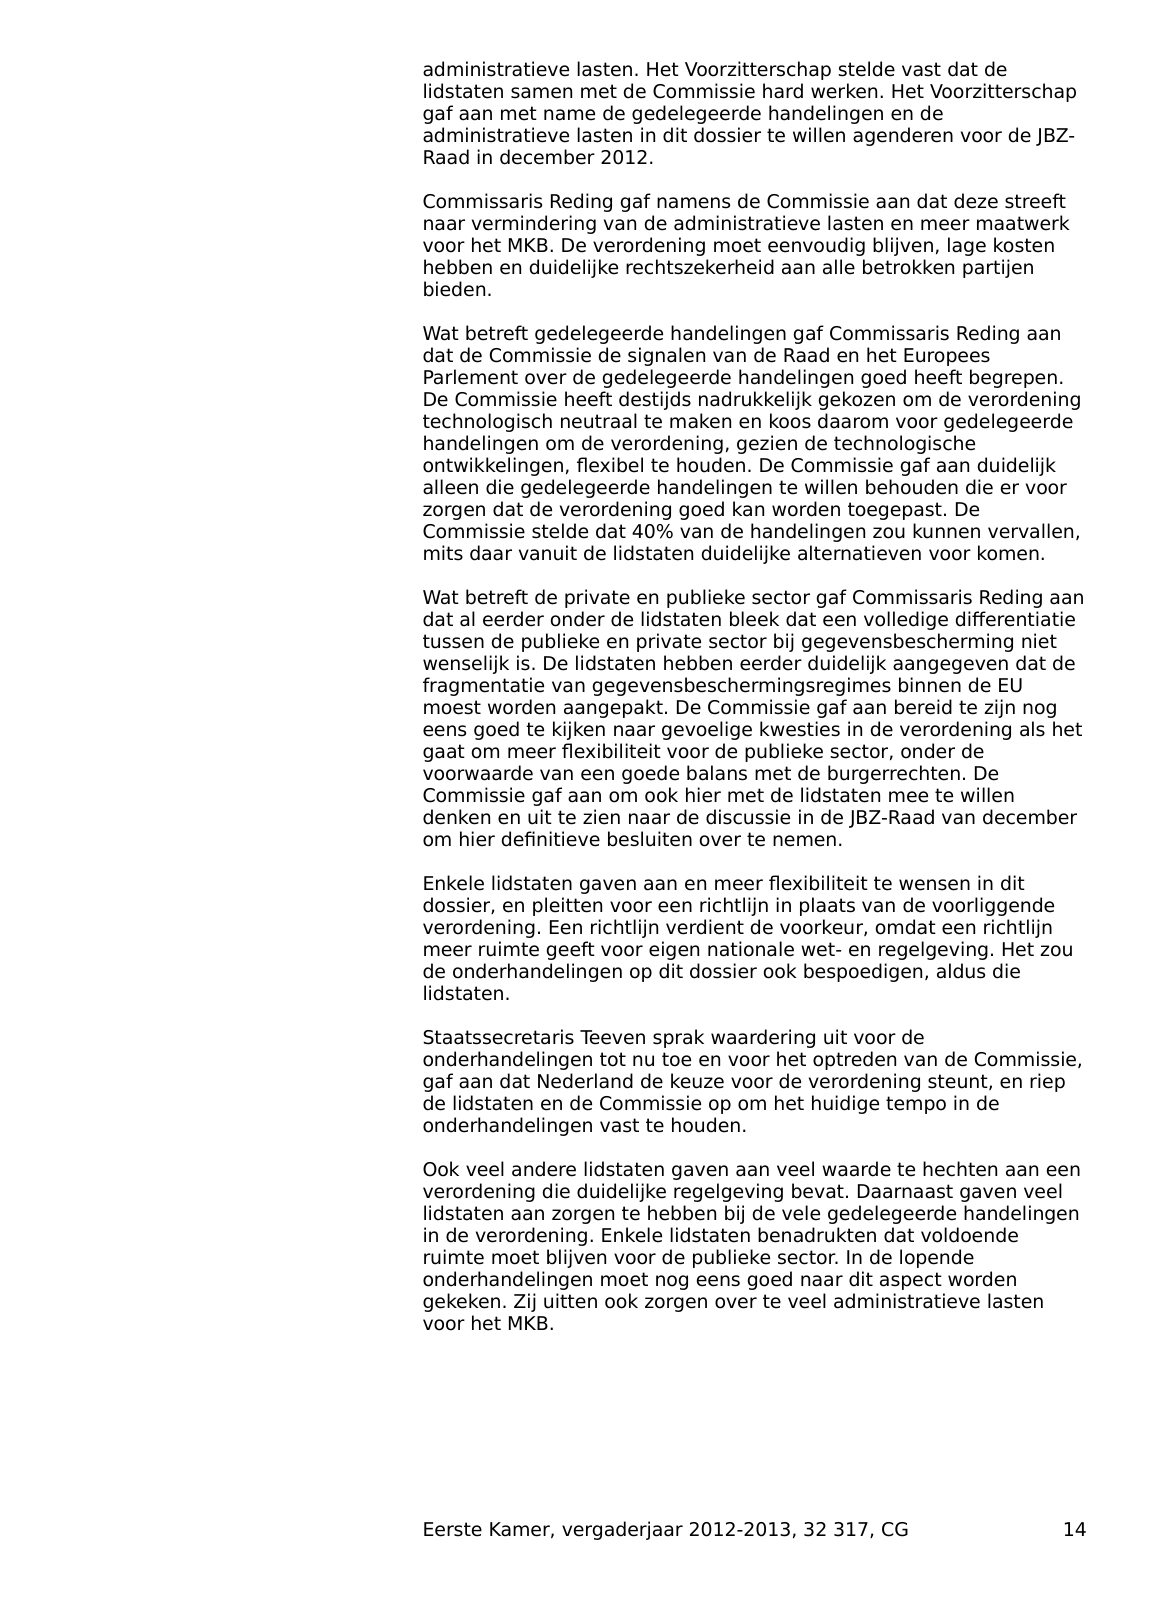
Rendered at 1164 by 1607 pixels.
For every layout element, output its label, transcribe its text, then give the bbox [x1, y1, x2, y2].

text Wat betreft gedelegeerde handelingen gaf Commissaris Reding aan dat de Commissie de signalen van de Raad en het Europees Parlement over de gedelegeerde handelingen goed heeft begrepen. De Commissie heeft destijds nadrukkelijk gekozen om de verordening technologisch neutraal te maken en koos daarom voor gedelegeerde handelingen om de verordening, gezien de technologische ontwikkelingen, flexibel te houden. De Commissie gaf aan duidelijk alleen die gedelegeerde handelingen te willen behouden die er voor zorgen dat de verordening goed kan worden toegepast. De Commissie stelde dat 40% van de handelingen zou kunnen vervallen, mits daar vanuit de lidstaten duidelijke alternatieven voor komen. [422, 323, 1087, 565]
text Wat betreft de private en publieke sector gaf Commissaris Reding aan dat al eerder onder de lidstaten bleek dat een volledige differentiatie tussen de publieke en private sector bij gegevensbescherming niet wenselijk is. De lidstaten hebben eerder duidelijk aangegeven dat de fragmentatie van gegevensbeschermingsregimes binnen de EU moest worden aangepakt. De Commissie gaf aan bereid te zijn nog eens goed te kijken naar gevoelige kwesties in de verordening als het gaat om meer flexibiliteit voor de publieke sector, onder de voorwaarde van een goede balans met de burgerrechten. De Commissie gaf aan om ook hier met de lidstaten mee te willen denken en uit te zien naar de discussie in de JBZ-Raad van december om hier definitieve besluiten over te nemen. [422, 587, 1087, 851]
text Commissaris Reding gaf namens de Commissie aan dat deze streeft naar vermindering van de administratieve lasten en meer maatwerk voor het MKB. De verordening moet eenvoudig blijven, lage kosten hebben en duidelijke rechtszekerheid aan alle betrokken partijen bieden. [422, 191, 1087, 301]
text Staatssecretaris Teeven sprak waardering uit voor de onderhandelingen tot nu toe en voor het optreden van de Commissie, gaf aan dat Nederland de keuze voor de verordening steunt, en riep de lidstaten en de Commissie op om het huidige tempo in de onderhandelingen vast te houden. [422, 1027, 1087, 1137]
text administratieve lasten. Het Voorzitterschap stelde vast dat de lidstaten samen met de Commissie hard werken. Het Voorzitterschap gaf aan met name de gedelegeerde handelingen en de administratieve lasten in dit dossier te willen agenderen voor de JBZ-Raad in december 2012. [422, 59, 1087, 169]
text Ook veel andere lidstaten gaven aan veel waarde te hechten aan een verordening die duidelijke regelgeving bevat. Daarnaast gaven veel lidstaten aan zorgen te hebben bij de vele gedelegeerde handelingen in de verordening. Enkele lidstaten benadrukten dat voldoende ruimte moet blijven voor de publieke sector. In de lopende onderhandelingen moet nog eens goed naar dit aspect worden gekeken. Zij uitten ook zorgen over te veel administratieve lasten voor het MKB. [422, 1159, 1087, 1335]
text Enkele lidstaten gaven aan en meer flexibiliteit te wensen in dit dossier, en pleitten voor een richtlijn in plaats van de voorliggende verordening. Een richtlijn verdient de voorkeur, omdat een richtlijn meer ruimte geeft voor eigen nationale wet- en regelgeving. Het zou de onderhandelingen op dit dossier ook bespoedigen, aldus die lidstaten. [422, 873, 1087, 1005]
